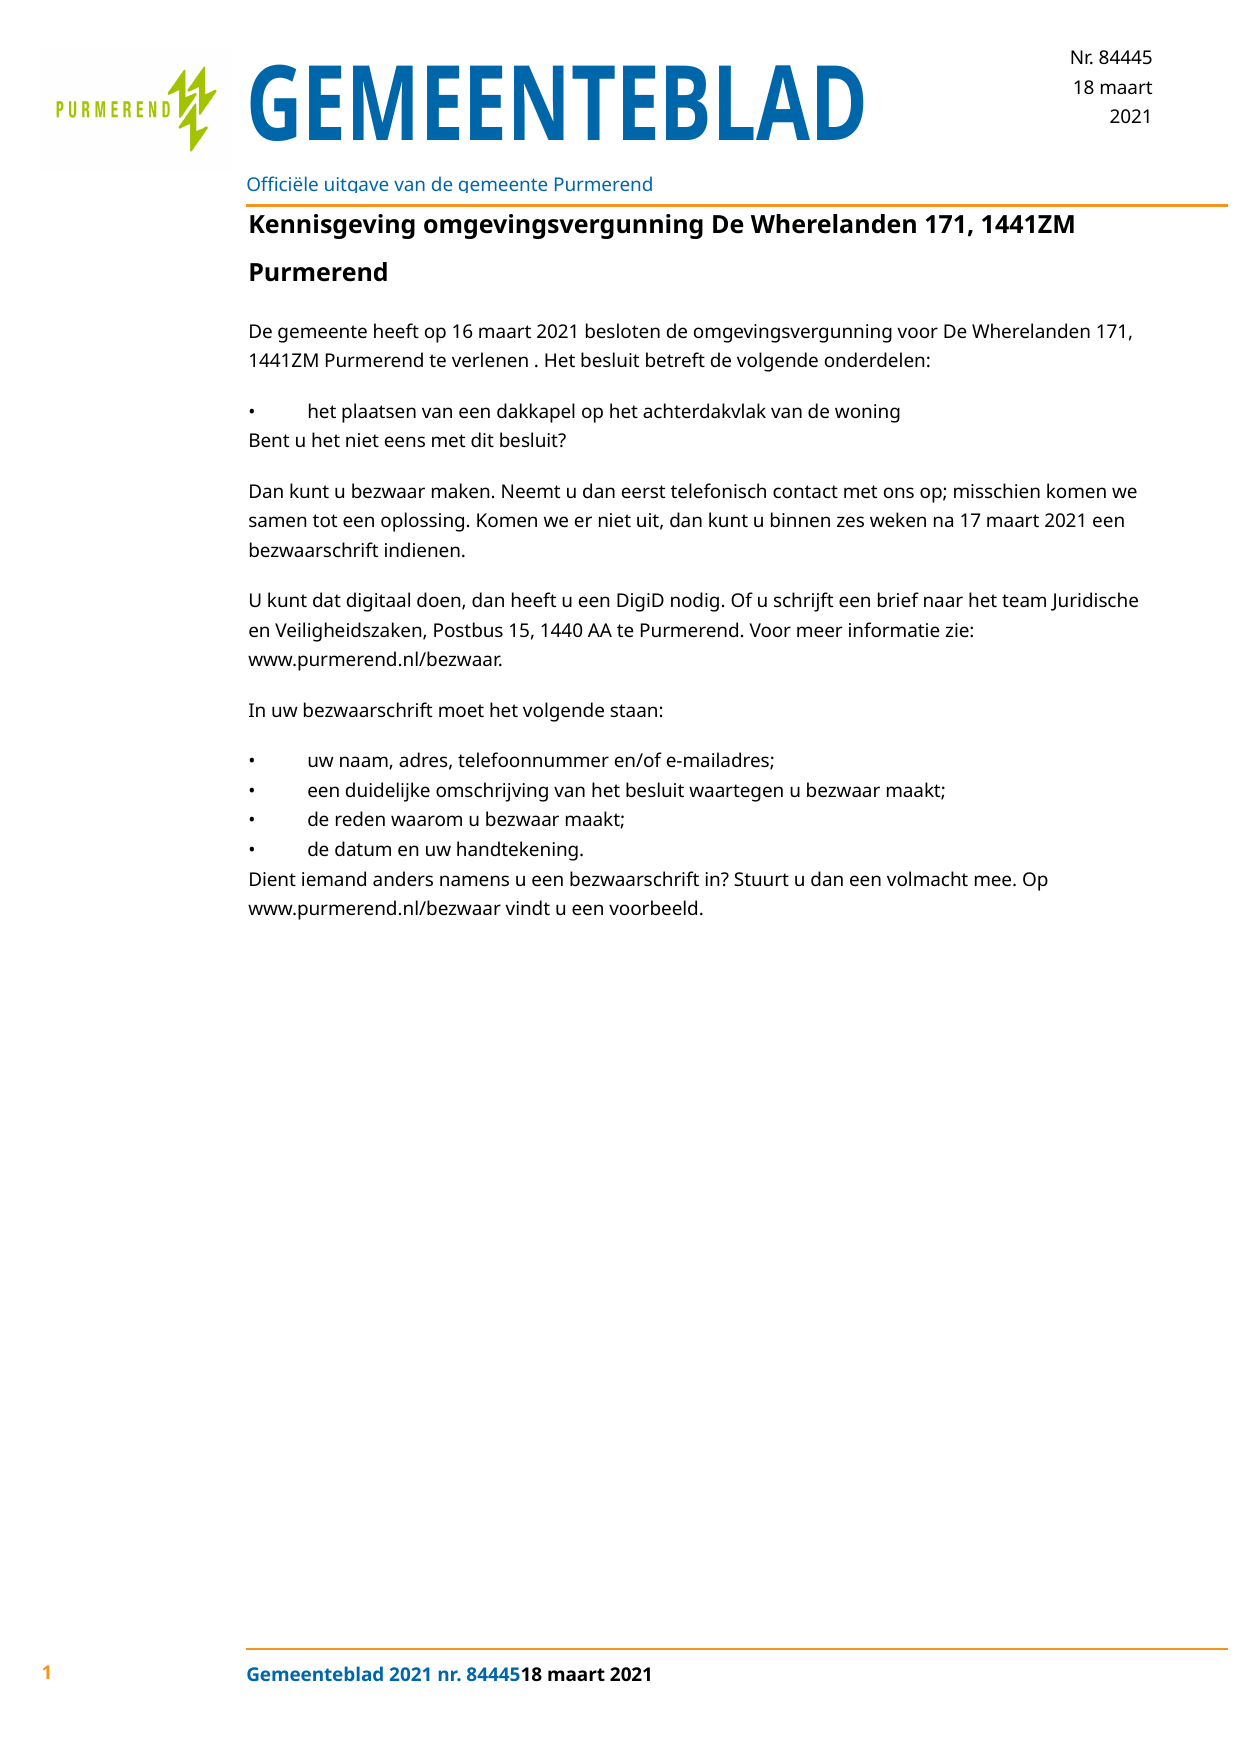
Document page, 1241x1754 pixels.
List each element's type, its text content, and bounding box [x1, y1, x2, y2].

list uw naam, adres, telefoonnummer en/of e-mailadres; [248, 747, 1152, 773]
text In uw bezwaarschrift moet het volgende staan: [248, 697, 1152, 723]
text Bent u het niet eens met dit besluit? [248, 427, 1152, 453]
list de datum en uw handtekening. [248, 836, 1152, 862]
text Dient iemand anders namens u een bezwaarschrift in? Stuurt u dan een volmacht mee. Op www.purmerend.nl/bezwaar vindt u een voorbeeld. [248, 866, 1152, 921]
text Dan kunt u bezwaar maken. Neemt u dan eerst telefonisch contact met ons op; misschien komen we samen tot een oplossing. Komen we er niet uit, dan kunt u binnen zes weken na 17 maart 2021 een bezwaarschrift indienen. [248, 478, 1152, 563]
list een duidelijke omschrijving van het besluit waartegen u bezwaar maakt; [248, 777, 1152, 803]
text De gemeente heeft op 16 maart 2021 besloten de omgevingsvergunning voor De Wherelanden 171, 1441ZM Purmerend te verlenen . Het besluit betreft de volgende onderdelen: [248, 318, 1152, 373]
picture [41, 47, 231, 172]
list het plaatsen van een dakkapel op het achterdakvlak van de woning [248, 398, 1152, 424]
text U kunt dat digitaal doen, dan heeft u een DigiD nodig. Of u schrijft een brief naar het team Juridische en Veiligheidszaken, Postbus 15, 1440 AA te Purmerend. Voor meer informatie zie: www.purmerend.nl/bezwaar. [248, 587, 1152, 672]
text Kennisgeving omgevingsvergunning De Wherelanden 171, 1441ZM Purmerend [248, 207, 1152, 288]
list de reden waarom u bezwaar maakt; [248, 807, 1152, 832]
